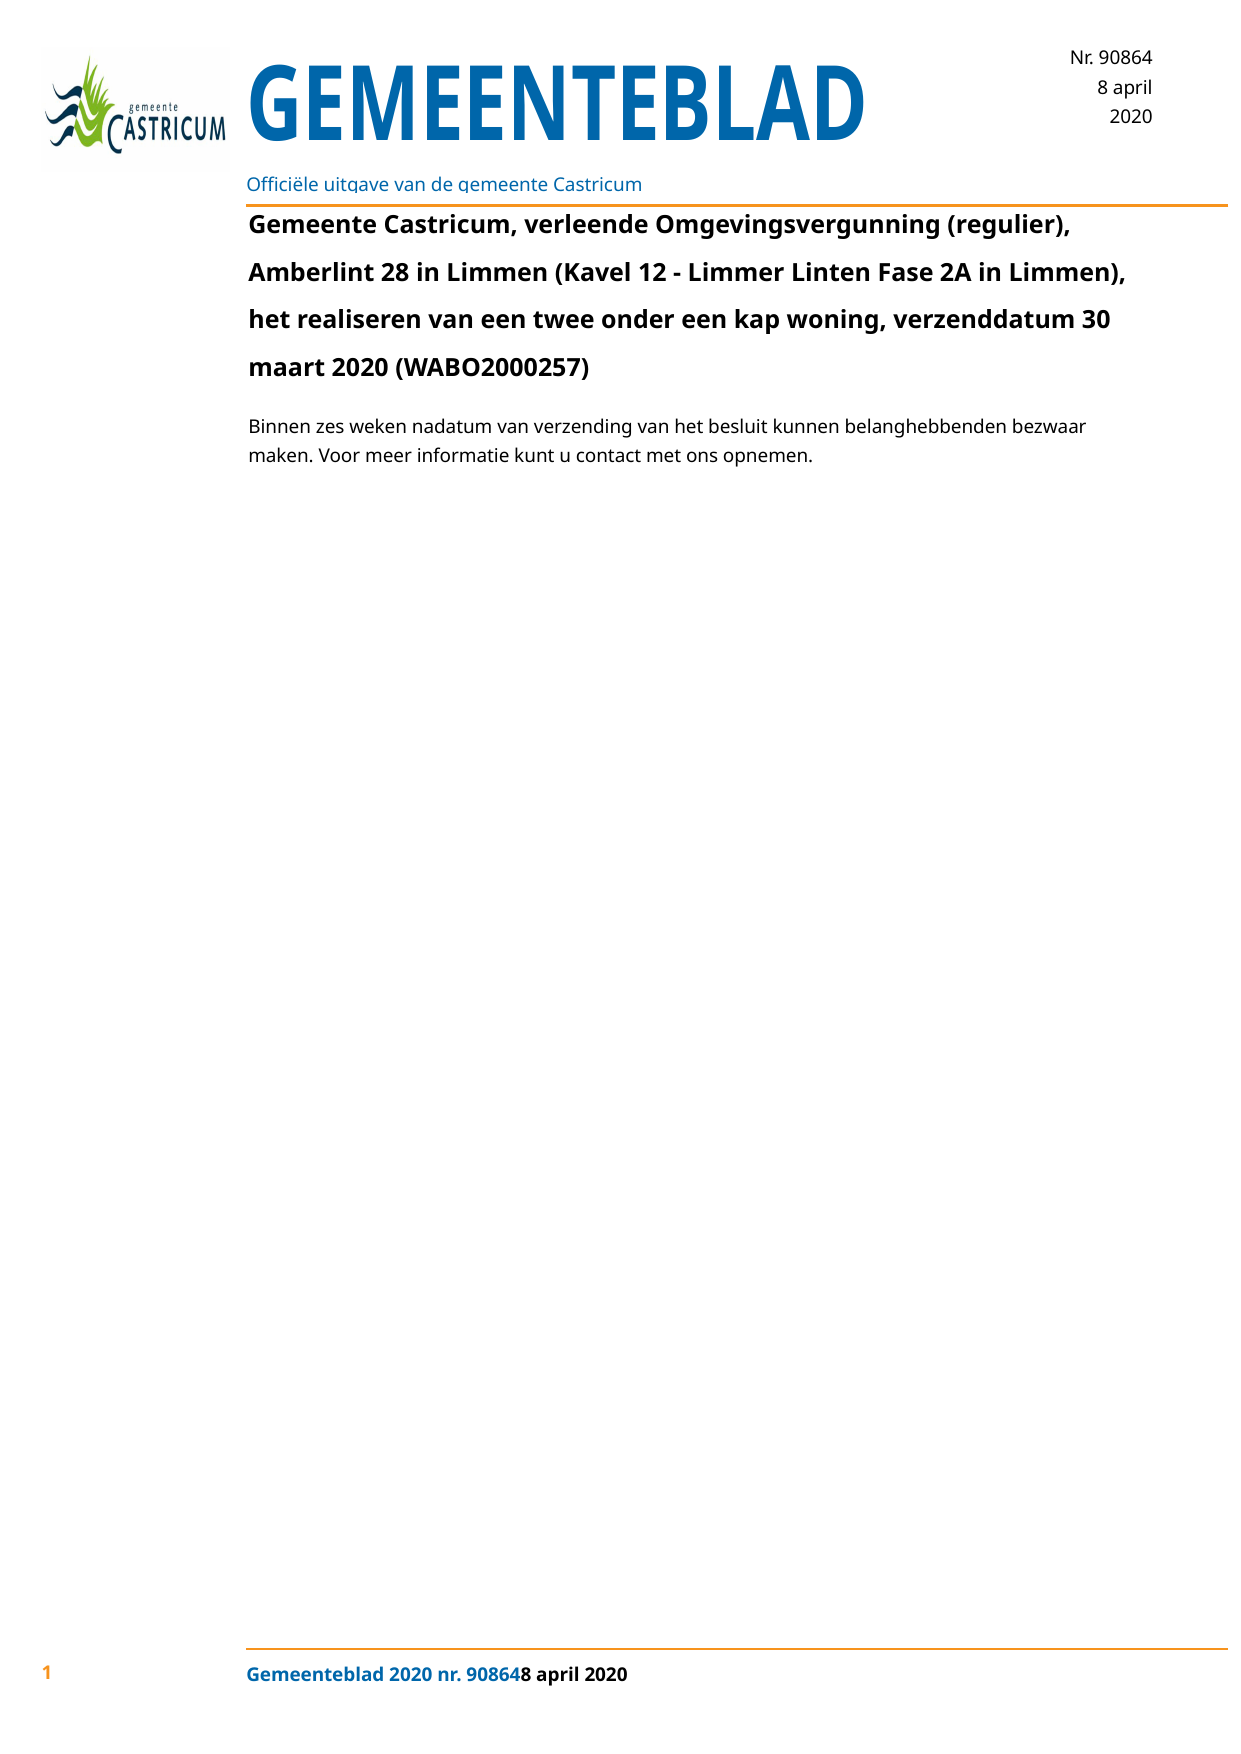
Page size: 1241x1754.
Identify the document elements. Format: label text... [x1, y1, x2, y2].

picture [41, 47, 231, 172]
text Binnen zes weken nadatum van verzending van het besluit kunnen belanghebbenden bezwaar maken. Voor meer informatie kunt u contact met ons opnemen. [248, 413, 1152, 468]
text Gemeente Castricum, verleende Omgevingsvergunning (regulier), Amberlint 28 in Limmen (Kavel 12 - Limmer Linten Fase 2A in Limmen), het realiseren van een twee onder een kap woning, verzenddatum 30 maart 2020 (WABO2000257) [248, 207, 1152, 384]
